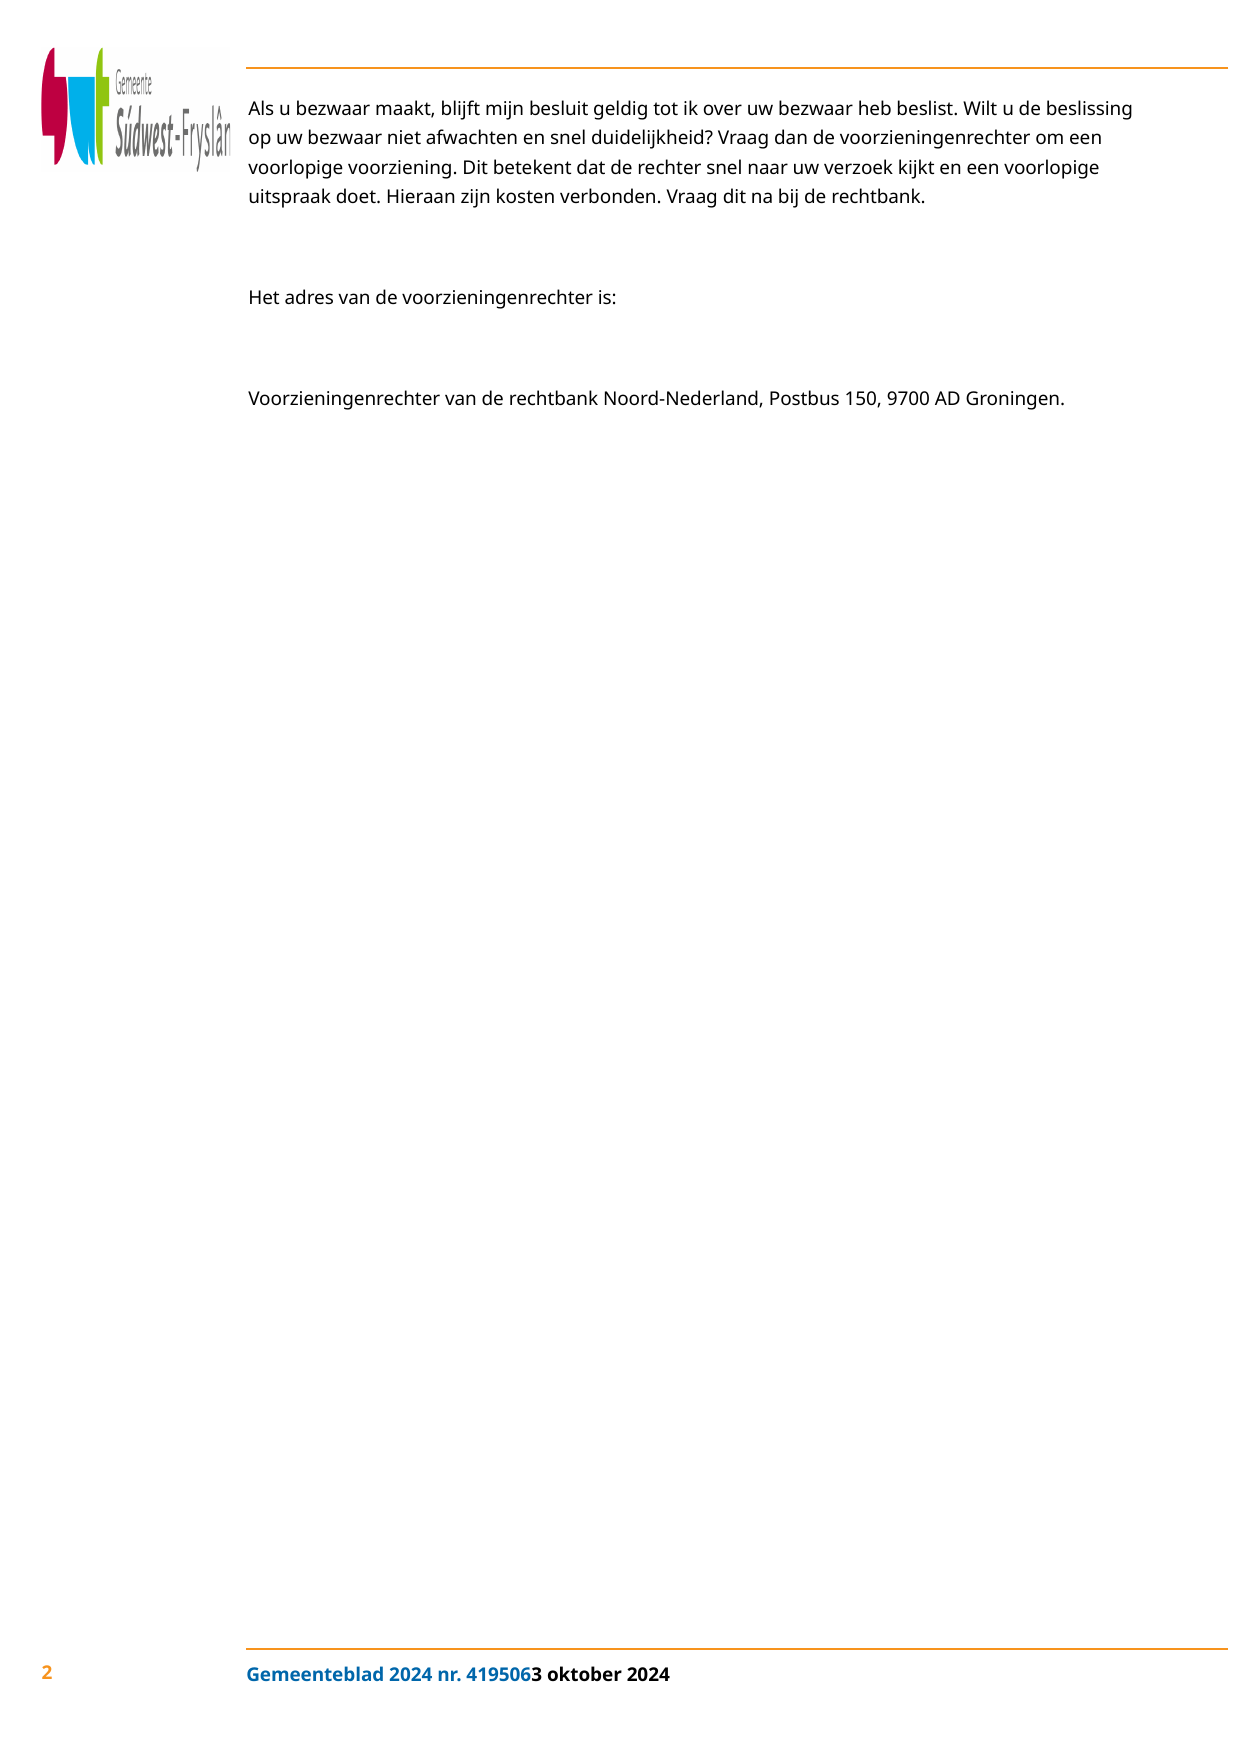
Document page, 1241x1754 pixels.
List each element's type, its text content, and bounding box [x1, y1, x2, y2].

text Het adres van de voorzieningenrechter is: [248, 284, 1152, 310]
text Als u bezwaar maakt, blijft mijn besluit geldig tot ik over uw bezwaar heb beslist. Wilt u de beslissing op uw bezwaar niet afwachten en snel duidelijkheid? Vraag dan de voorzieningenrechter om een voorlopige voorziening. Dit betekent dat de rechter snel naar uw verzoek kijkt en een voorlopige uitspraak doet. Hieraan zijn kosten verbonden. Vraag dit na bij de rechtbank. [248, 95, 1152, 209]
text Voorzieningenrechter van de rechtbank Noord-Nederland, Postbus 150, 9700 AD Groningen. [248, 385, 1152, 411]
picture [41, 47, 231, 172]
